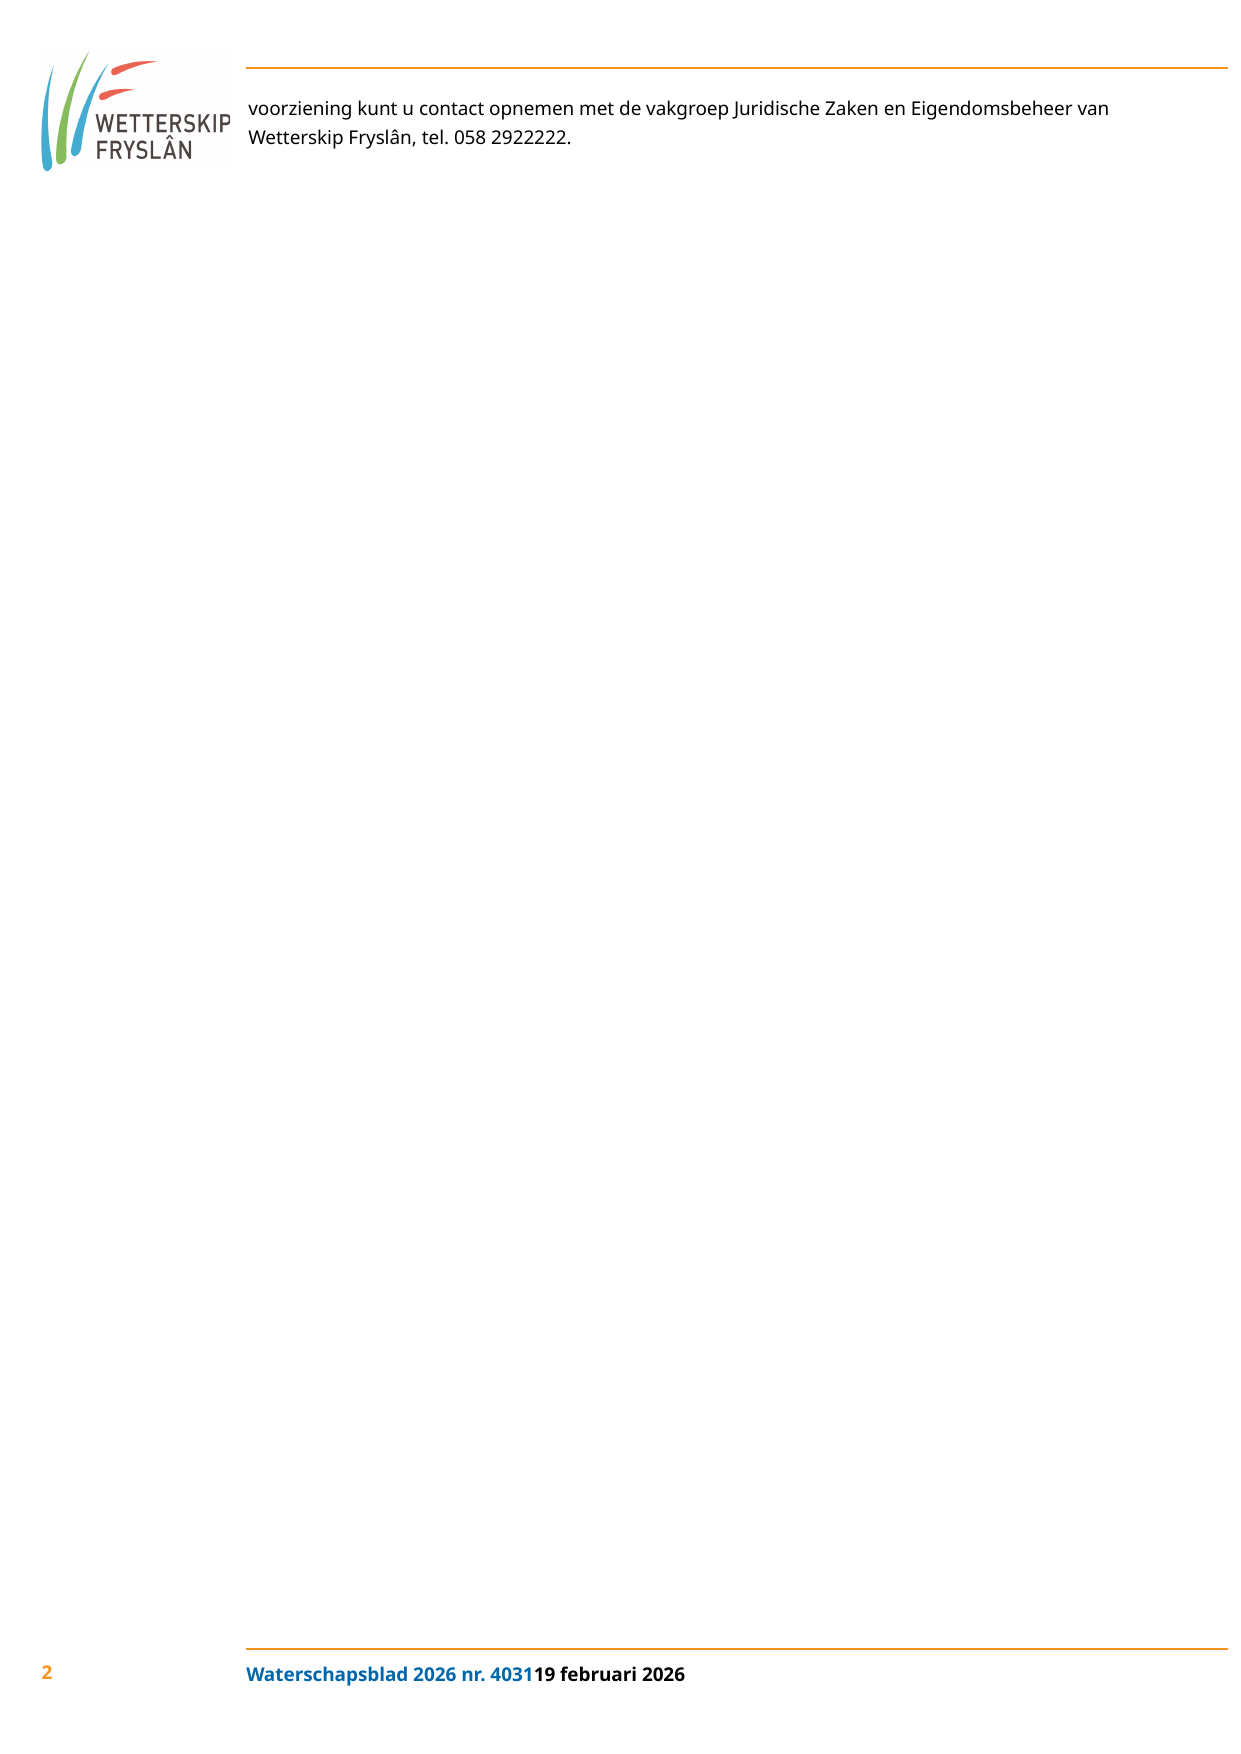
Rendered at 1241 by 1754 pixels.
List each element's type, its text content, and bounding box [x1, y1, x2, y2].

text voorziening kunt u contact opnemen met de vakgroep Juridische Zaken en Eigendomsbeheer van Wetterskip Fryslân, tel. 058 2922222. [248, 95, 1152, 150]
picture [41, 47, 231, 172]
